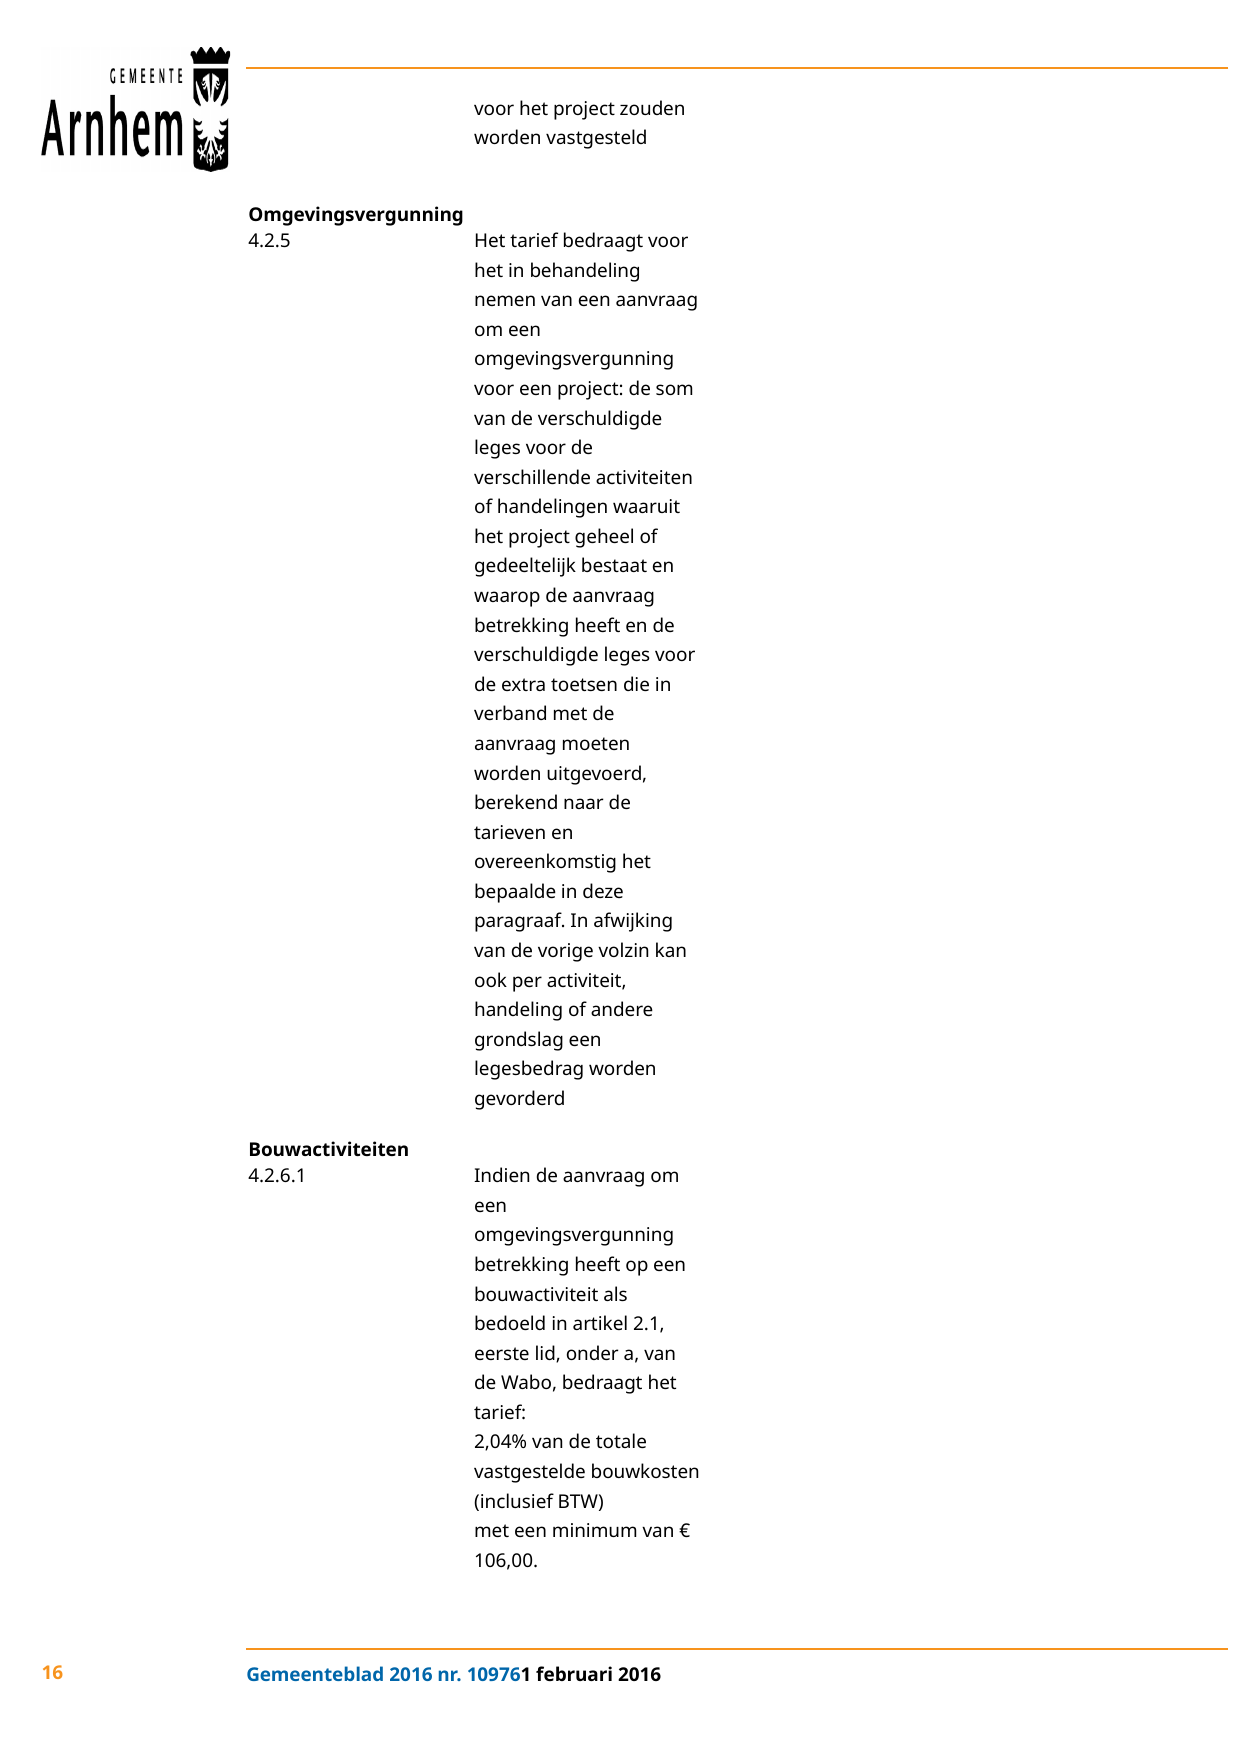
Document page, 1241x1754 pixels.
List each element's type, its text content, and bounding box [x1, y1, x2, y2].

table_cell [248, 1573, 474, 1598]
table_cell 4.2.6.1 [248, 1163, 474, 1573]
table_cell [474, 176, 700, 202]
table_cell voor het project zouden worden vastgesteld [474, 95, 700, 150]
table_cell [248, 176, 474, 202]
table_cell Het tarief bedraagt voor het in behandeling nemen van een aanvraag om een omgevingsvergunning voor een project: de som van de verschuldigde leges voor de verschillende activiteiten of handelingen waaruit het project geheel of gedeeltelijk bestaat en waarop de aanvraag betrekking heeft en de verschuldigde leges voor de extra toetsen die in verband met de aanvraag moeten worden uitgevoerd, berekend naar de tarieven en overeenkomstig het bepaalde in deze paragraaf. In afwijking van de vorige volzin kan ook per activiteit, handeling of andere grondslag een legesbedrag worden gevorderd [474, 227, 700, 1111]
table_cell [248, 1111, 474, 1137]
picture [41, 47, 231, 172]
table_cell [474, 150, 700, 176]
table_cell [474, 1573, 700, 1598]
table_cell Bouwactiviteiten [248, 1137, 474, 1162]
table_cell Omgevingsvergunning [248, 202, 474, 227]
table_cell [700, 176, 926, 202]
table_cell [700, 1163, 926, 1573]
table_cell [700, 1111, 926, 1137]
table_cell Indien de aanvraag om een omgevingsvergunning betrekking heeft op een bouwactiviteit als bedoeld in artikel 2.1, eerste lid, onder a, van de Wabo, bedraagt het tarief: 2,04% van de totale vastgestelde bouwkosten (inclusief BTW) met een minimum van € 106,00. [474, 1163, 700, 1573]
table_cell [248, 95, 474, 150]
table_cell [474, 1111, 700, 1137]
table_cell [248, 150, 474, 176]
table_cell 4.2.5 [248, 227, 474, 1111]
table_cell [700, 95, 926, 150]
